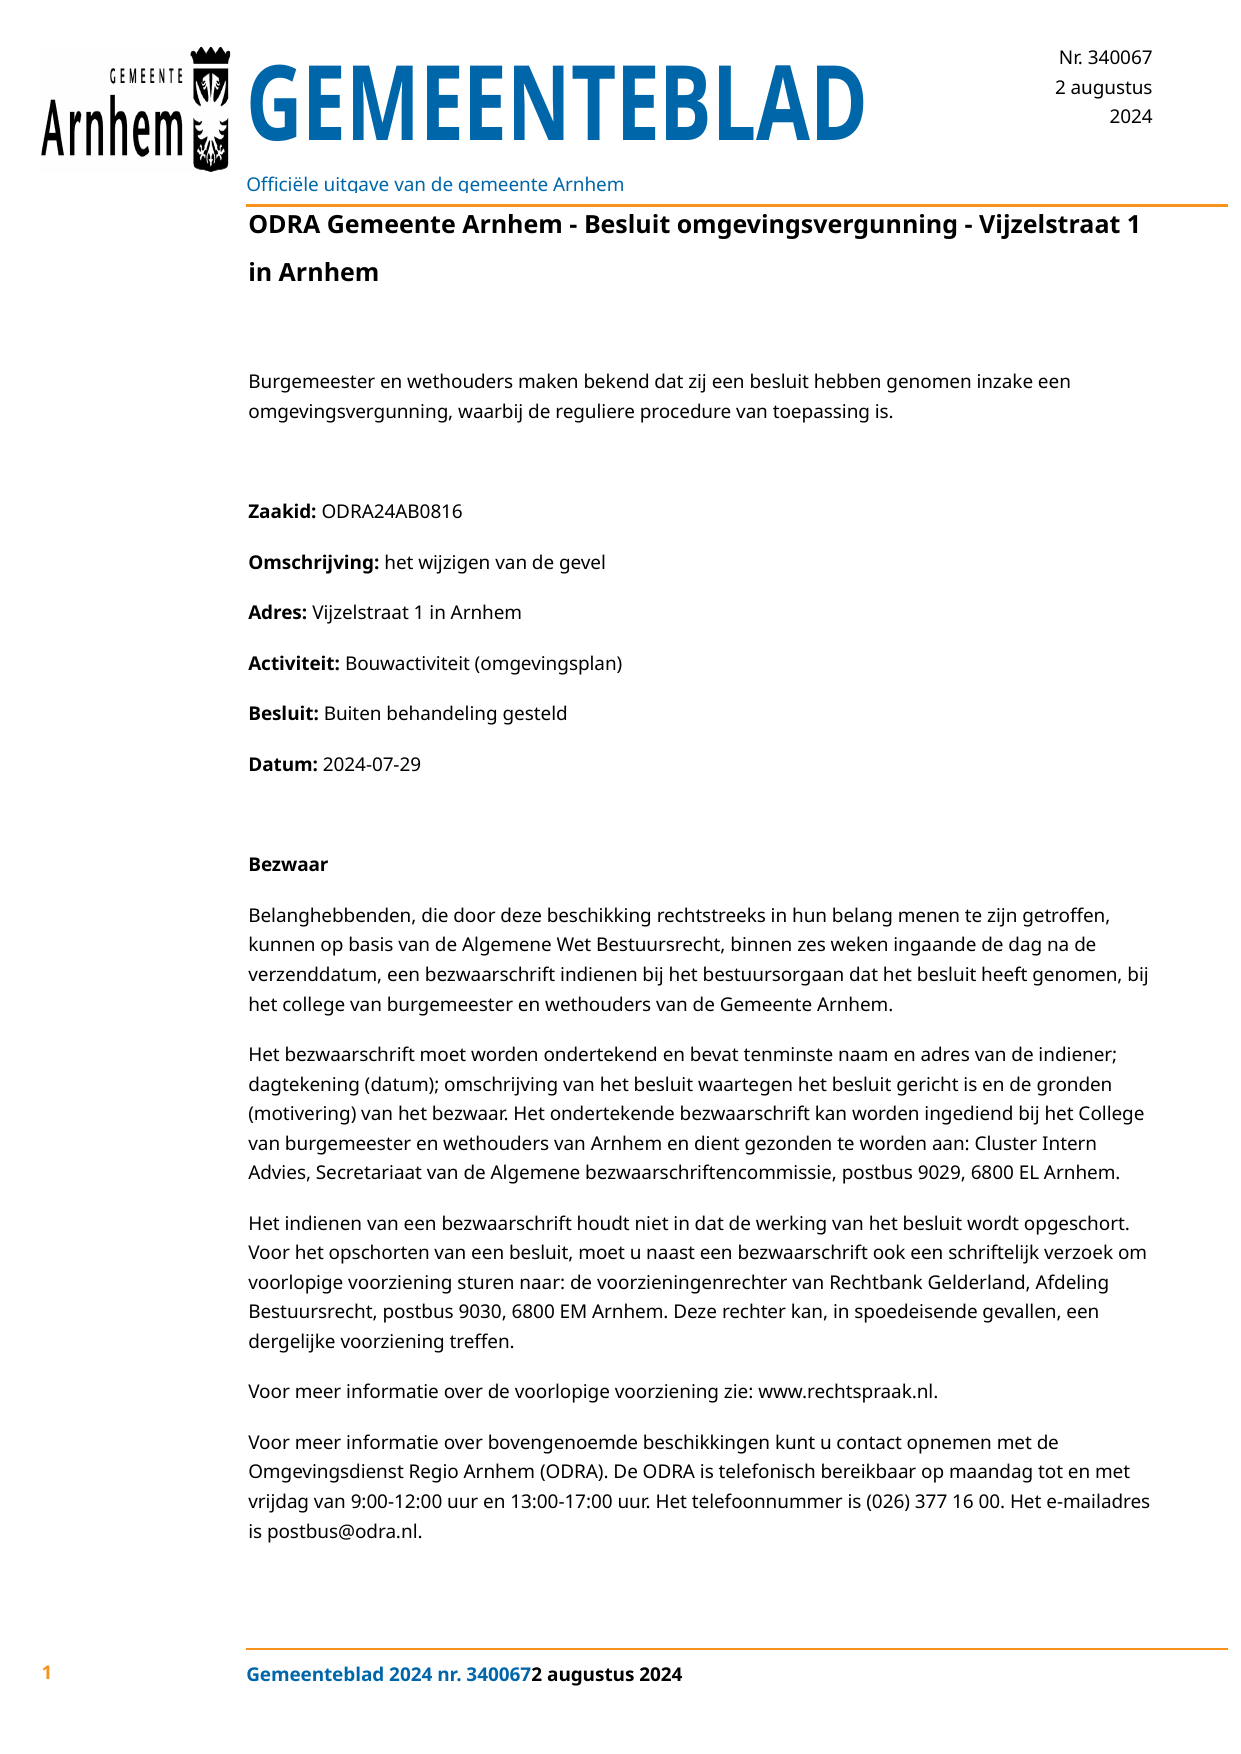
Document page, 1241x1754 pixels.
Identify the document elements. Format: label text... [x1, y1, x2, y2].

text Besluit: Buiten behandeling gesteld [248, 700, 1152, 726]
text Het indienen van een bezwaarschrift houdt niet in dat de werking van het besluit wordt opgeschort. Voor het opschorten van een besluit, moet u naast een bezwaarschrift ook een schriftelijk verzoek om voorlopige voorziening sturen naar: de voorzieningenrechter van Rechtbank Gelderland, Afdeling Bestuursrecht, postbus 9030, 6800 EM Arnhem. Deze rechter kan, in spoedeisende gevallen, een dergelijke voorziening treffen. [248, 1210, 1152, 1354]
picture [41, 47, 231, 172]
text Activiteit: Bouwactiviteit (omgevingsplan) [248, 650, 1152, 676]
text Zaakid: ODRA24AB0816 [248, 499, 1152, 524]
text Het bezwaarschrift moet worden ondertekend en bevat tenminste naam en adres van de indiener; dagtekening (datum); omschrijving van het besluit waartegen het besluit gericht is en de gronden (motivering) van het bezwaar. Het ondertekende bezwaarschrift kan worden ingediend bij het College van burgemeester en wethouders van Arnhem en dient gezonden te worden aan: Cluster Intern Advies, Secretariaat van de Algemene bezwaarschriftencommissie, postbus 9029, 6800 EL Arnhem. [248, 1041, 1152, 1185]
text Voor meer informatie over bovengenoemde beschikkingen kunt u contact opnemen met de Omgevingsdienst Regio Arnhem (ODRA). De ODRA is telefonisch bereikbaar op maandag tot en met vrijdag van 9:00-12:00 uur en 13:00-17:00 uur. Het telefoonnummer is (026) 377 16 00. Het e-mailadres is postbus@odra.nl. [248, 1429, 1152, 1544]
text Omschrijving: het wijzigen van de gevel [248, 549, 1152, 575]
text Belanghebbenden, die door deze beschikking rechtstreeks in hun belang menen te zijn getroffen, kunnen op basis van de Algemene Wet Bestuursrecht, binnen zes weken ingaande de dag na de verzenddatum, een bezwaarschrift indienen bij het bestuursorgaan dat het besluit heeft genomen, bij het college van burgemeester en wethouders van de Gemeente Arnhem. [248, 902, 1152, 1017]
text Voor meer informatie over de voorlopige voorziening zie: www.rechtspraak.nl. [248, 1379, 1152, 1404]
text Adres: Vijzelstraat 1 in Arnhem [248, 599, 1152, 625]
text ODRA Gemeente Arnhem - Besluit omgevingsvergunning - Vijzelstraat 1 in Arnhem [248, 207, 1152, 288]
text Bezwaar [248, 852, 1152, 877]
text Burgemeester en wethouders maken bekend dat zij een besluit hebben genomen inzake een omgevingsvergunning, waarbij de reguliere procedure van toepassing is. [248, 368, 1152, 424]
text Datum: 2024-07-29 [248, 751, 1152, 777]
